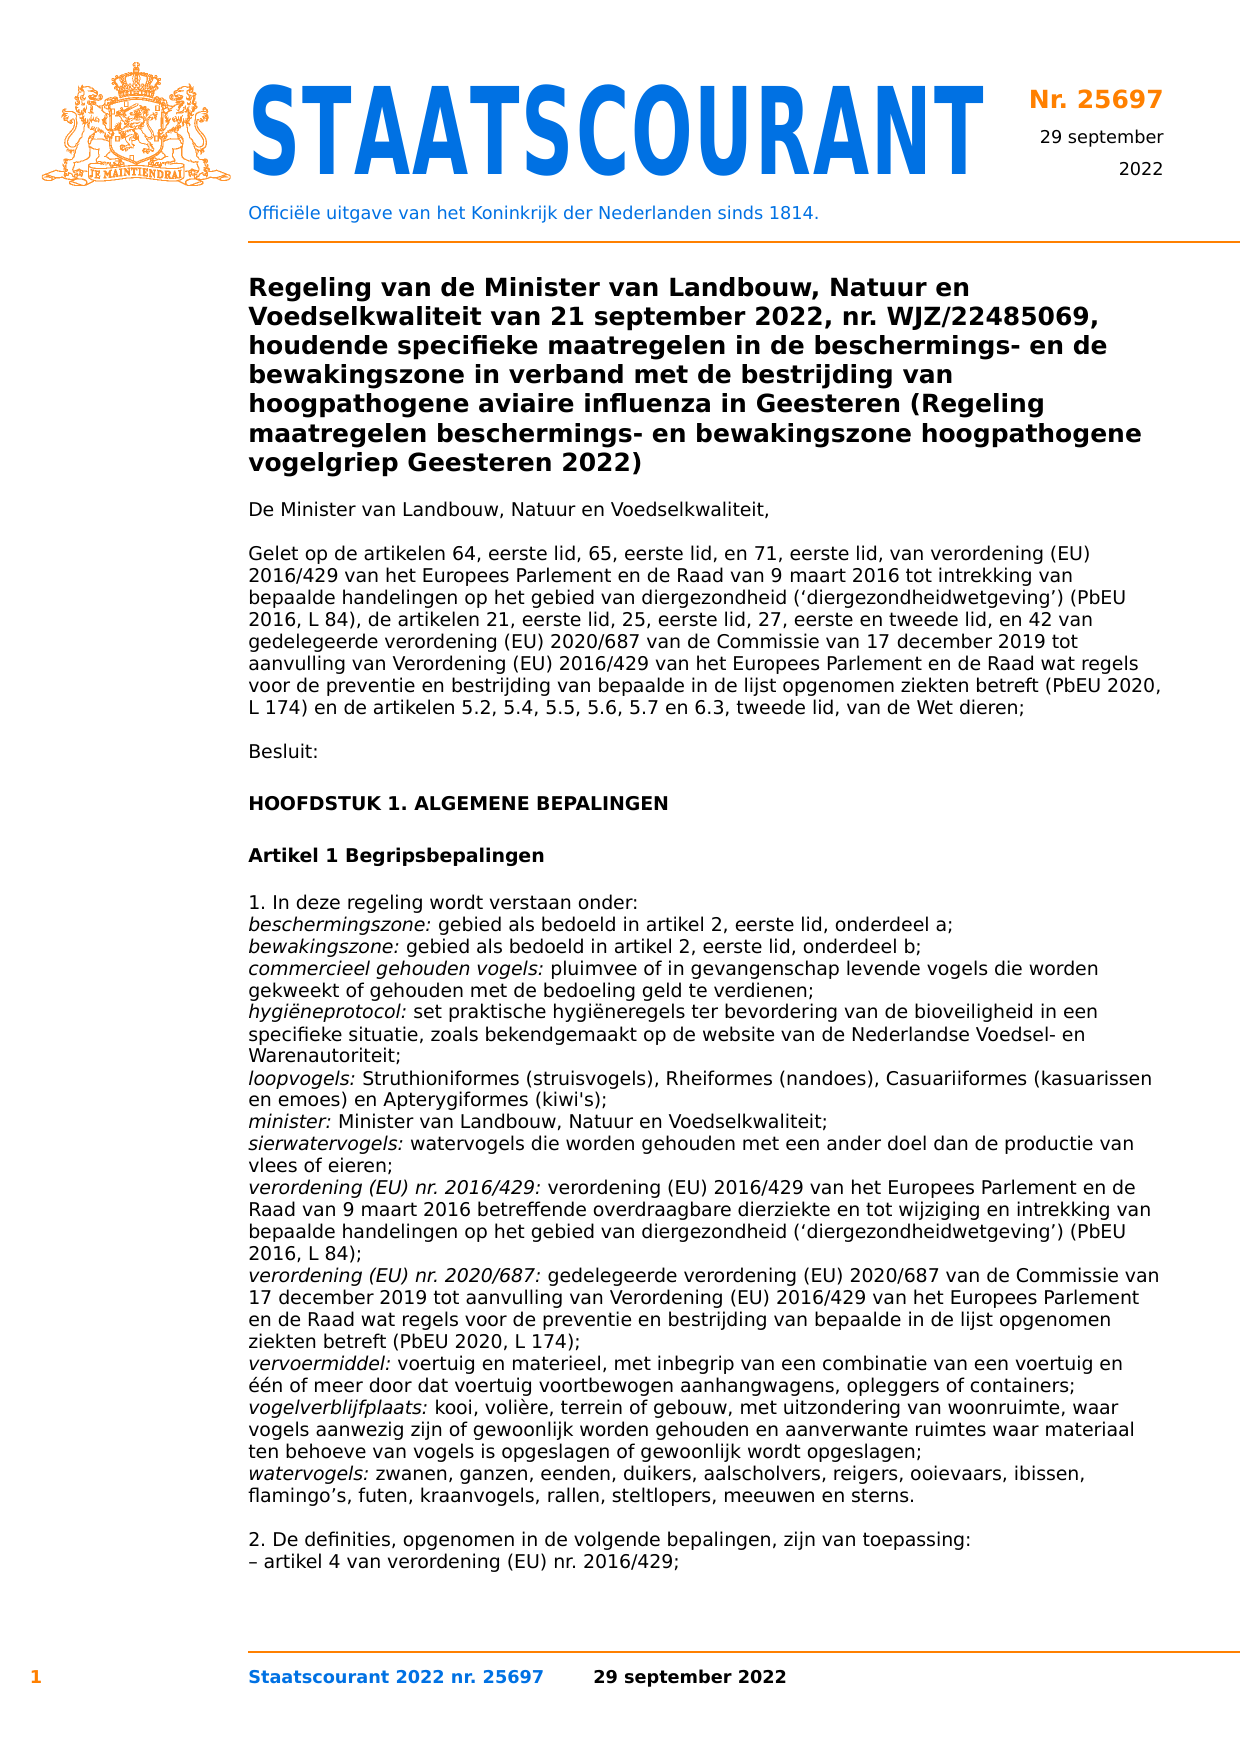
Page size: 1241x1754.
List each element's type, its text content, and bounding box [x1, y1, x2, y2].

text De Minister van Landbouw, Natuur en Voedselkwaliteit, [248, 499, 1163, 521]
text minister: Minister van Landbouw, Natuur en Voedselkwaliteit; [248, 1111, 1163, 1133]
text sierwatervogels: watervogels die worden gehouden met een ander doel dan de productie van vlees of eieren; [248, 1133, 1163, 1177]
text – artikel 4 van verordening (EU) nr. 2016/429; [248, 1551, 1163, 1573]
text Gelet op de artikelen 64, eerste lid, 65, eerste lid, en 71, eerste lid, van verordening (EU) 2016/429 van het Europees Parlement en de Raad van 9 maart 2016 tot intrekking van bepaalde handelingen op het gebied van diergezondheid (‘diergezondheidwetgeving’) (PbEU 2016, L 84), de artikelen 21, eerste lid, 25, eerste lid, 27, eerste en tweede lid, en 42 van gedelegeerde verordening (EU) 2020/687 van de Commissie van 17 december 2019 tot aanvulling van Verordening (EU) 2016/429 van het Europees Parlement en de Raad wat regels voor de preventie en bestrijding van bepaalde in de lijst opgenomen ziekten betreft (PbEU 2020, L 174) en de artikelen 5.2, 5.4, 5.5, 5.6, 5.7 en 6.3, tweede lid, van de Wet dieren; [248, 543, 1163, 719]
table_cell 29 september [998, 121, 1240, 153]
subtitle HOOFDSTUK 1. ALGEMENE BEPALINGEN [248, 793, 1163, 814]
text Besluit: [248, 741, 1163, 763]
text verordening (EU) nr. 2020/687: gedelegeerde verordening (EU) 2020/687 van de Commissie van 17 december 2019 tot aanvulling van Verordening (EU) 2016/429 van het Europees Parlement en de Raad wat regels voor de preventie en bestrijding van bepaalde in de lijst opgenomen ziekten betreft (PbEU 2020, L 174); [248, 1265, 1163, 1353]
table_header [25, 62, 248, 241]
table_header STAATSCOURANT [248, 62, 998, 203]
text beschermingszone: gebied als bedoeld in artikel 2, eerste lid, onderdeel a; [248, 913, 1163, 936]
text vogelverblijfplaats: kooi, volière, terrein of gebouw, met uitzondering van woonruimte, waar vogels aanwezig zijn of gewoonlijk worden gehouden en aanverwante ruimtes waar materiaal ten behoeve van vogels is opgeslagen of gewoonlijk wordt opgeslagen; [248, 1397, 1163, 1463]
text hygiëneprotocol: set praktische hygiëneregels ter bevordering van de bioveiligheid in een specifieke situatie, zoals bekendgemaakt op de website van de Nederlandse Voedsel- en Warenautoriteit; [248, 1001, 1163, 1067]
table_cell 2022 [998, 153, 1240, 203]
text bewakingszone: gebied als bedoeld in artikel 2, eerste lid, onderdeel b; [248, 936, 1163, 957]
subtitle Regeling van de Minister van Landbouw, Natuur en Voedselkwaliteit van 21 september 2022, nr. WJZ/22485069, houdende specifieke maatregelen in de beschermings- en de bewakingszone in verband met de bestrijding van hoogpathogene aviaire influenza in Geesteren (Regeling maatregelen beschermings- en bewakingszone hoogpathogene vogelgriep Geesteren 2022) [248, 273, 1163, 477]
table_header Nr. 25697 [998, 62, 1240, 121]
text 1. In deze regeling wordt verstaan onder: [248, 892, 1163, 913]
text verordening (EU) nr. 2016/429: verordening (EU) 2016/429 van het Europees Parlement en de Raad van 9 maart 2016 betreffende overdraagbare dierziekte en tot wijziging en intrekking van bepaalde handelingen op het gebied van diergezondheid (‘diergezondheidwetgeving’) (PbEU 2016, L 84); [248, 1177, 1163, 1265]
text commercieel gehouden vogels: pluimvee of in gevangenschap levende vogels die worden gekweekt of gehouden met de bedoeling geld te verdienen; [248, 957, 1163, 1001]
text 2. De definities, opgenomen in de volgende bepalingen, zijn van toepassing: [248, 1529, 1163, 1551]
subtitle Artikel 1 Begripsbepalingen [248, 844, 1163, 867]
text watervogels: zwanen, ganzen, eenden, duikers, aalscholvers, reigers, ooievaars, ibissen, flamingo’s, futen, kraanvogels, rallen, steltlopers, meeuwen en sterns. [248, 1463, 1163, 1507]
text loopvogels: Struthioniformes (struisvogels), Rheiformes (nandoes), Casuariiformes (kasuarissen en emoes) en Apterygiformes (kiwi's); [248, 1067, 1163, 1111]
picture [41, 62, 231, 186]
text vervoermiddel: voertuig en materieel, met inbegrip van een combinatie van een voertuig en één of meer door dat voertuig voortbewogen aanhangwagens, opleggers of containers; [248, 1353, 1163, 1397]
table_cell Officiële uitgave van het Koninkrijk der Nederlanden sinds 1814. [248, 203, 1240, 241]
